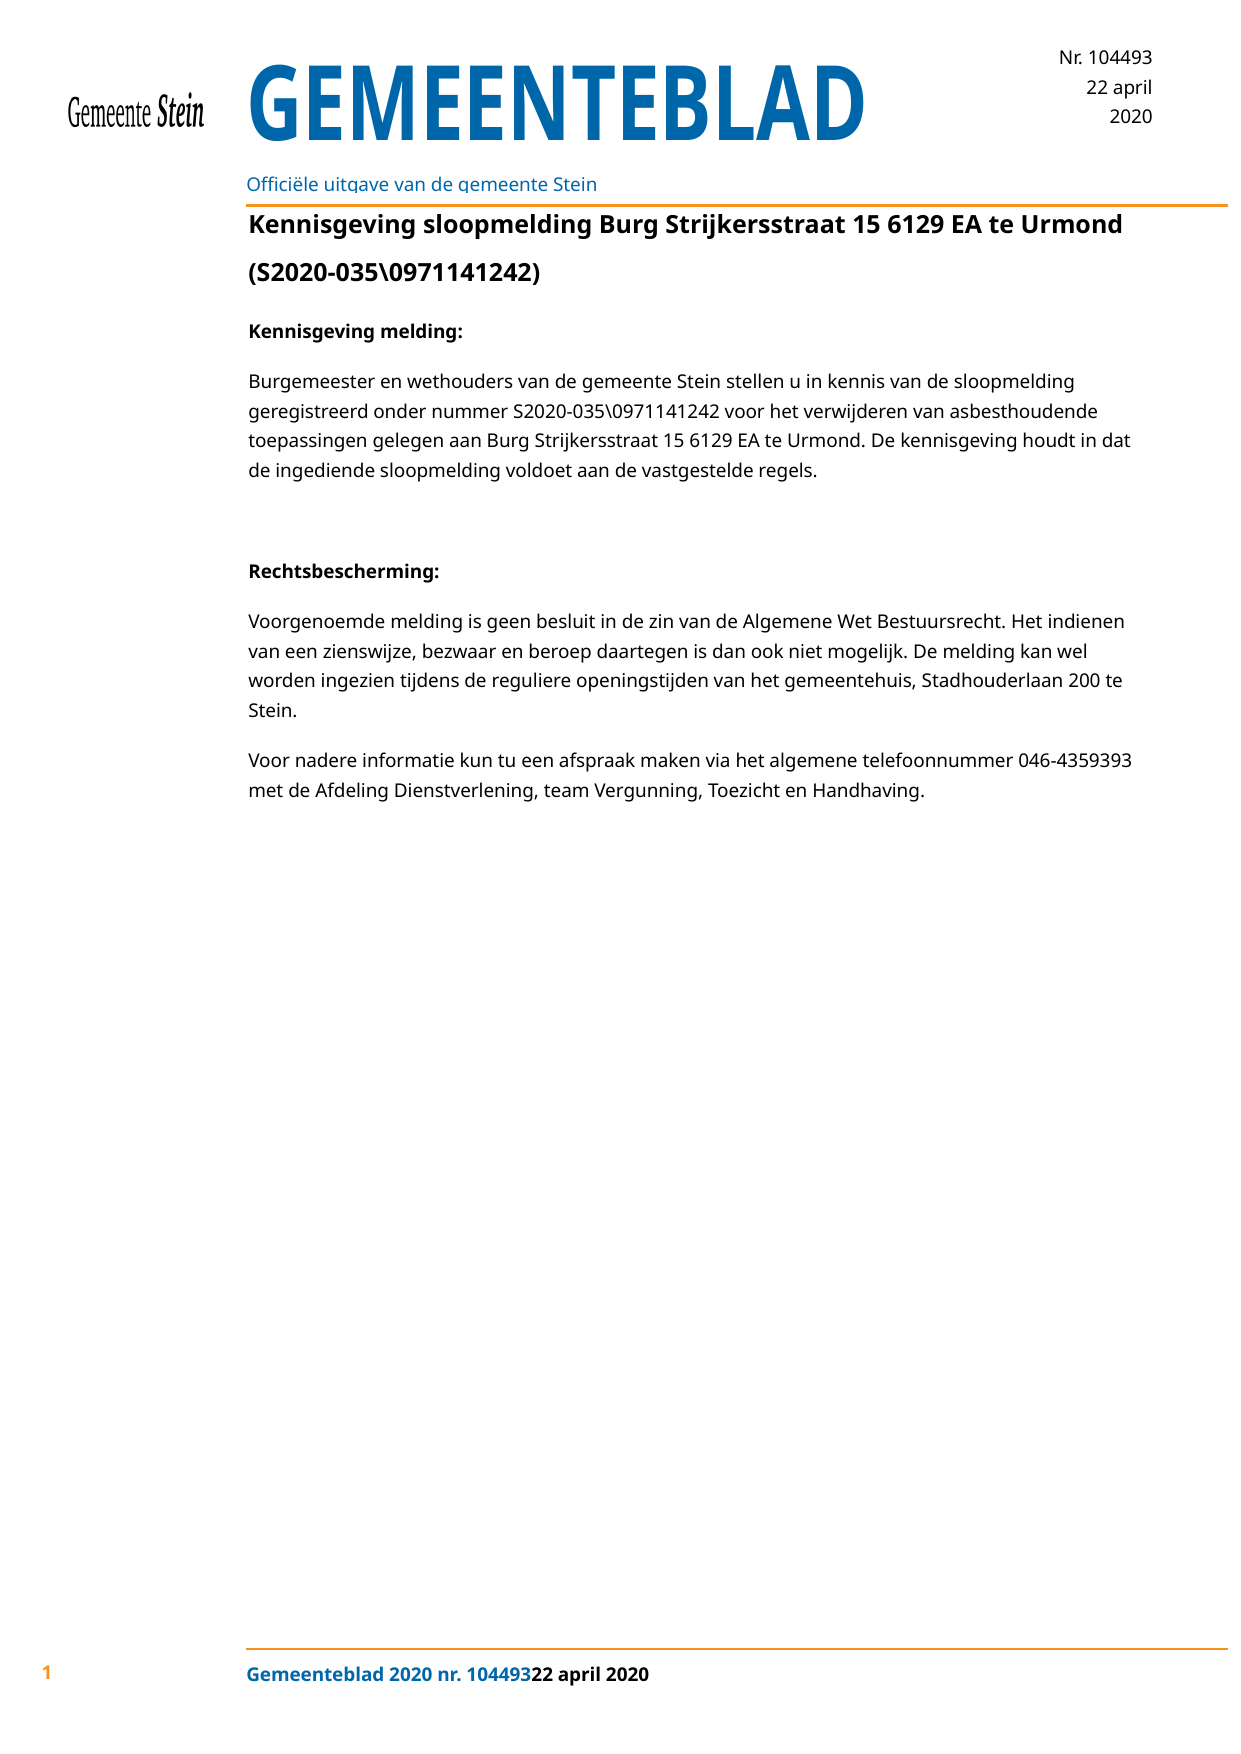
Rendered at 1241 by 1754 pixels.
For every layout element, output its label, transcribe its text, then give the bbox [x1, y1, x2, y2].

text Kennisgeving melding: [248, 318, 1152, 344]
text Rechtsbescherming: [248, 558, 1152, 584]
text Voor nadere informatie kun tu een afspraak maken via het algemene telefoonnummer 046-4359393 met de Afdeling Dienstverlening, team Vergunning, Toezicht en Handhaving. [248, 747, 1152, 803]
text Voorgenoemde melding is geen besluit in de zin van de Algemene Wet Bestuursrecht. Het indienen van een zienswijze, bezwaar en beroep daartegen is dan ook niet mogelijk. De melding kan wel worden ingezien tijdens de reguliere openingstijden van het gemeentehuis, Stadhouderlaan 200 te Stein. [248, 608, 1152, 723]
text Kennisgeving sloopmelding Burg Strijkersstraat 15 6129 EA te Urmond (S2020-035\0971141242) [248, 207, 1152, 288]
text Burgemeester en wethouders van de gemeente Stein stellen u in kennis van de sloopmelding geregistreerd onder nummer S2020-035\0971141242 voor het verwijderen van asbesthoudende toepassingen gelegen aan Burg Strijkersstraat 15 6129 EA te Urmond. De kennisgeving houdt in dat de ingediende sloopmelding voldoet aan de vastgestelde regels. [248, 368, 1152, 483]
picture [41, 47, 231, 172]
